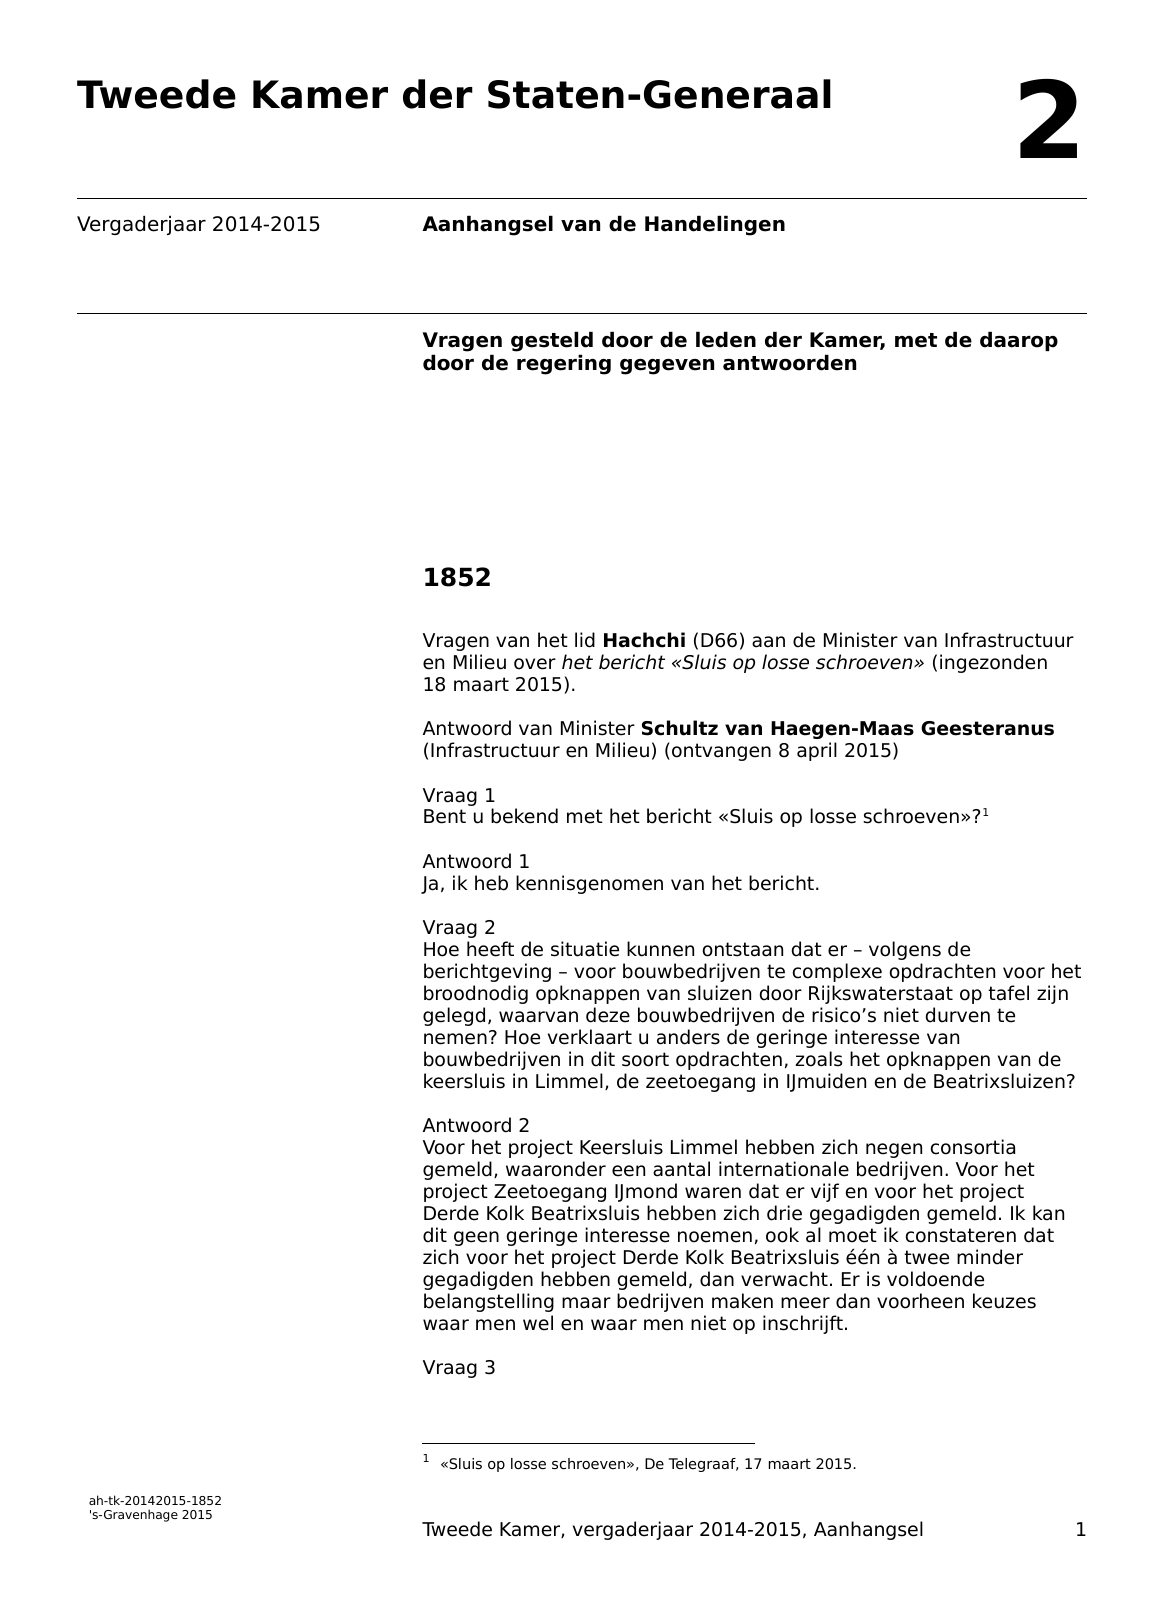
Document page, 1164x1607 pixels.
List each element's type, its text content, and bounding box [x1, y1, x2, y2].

table_cell Aanhangsel van de Handelingen [422, 199, 1087, 313]
text Antwoord van Minister Schultz van Haegen-Maas Geesteranus (Infrastructuur en Milieu) (ontvangen 8 april 2015) [422, 718, 1087, 762]
text Antwoord 1 [422, 851, 1087, 873]
text Vraag 3 [422, 1357, 1087, 1379]
text Vraag 1 [422, 784, 1087, 806]
text 1852 [422, 563, 1087, 592]
text Hoe heeft de situatie kunnen ontstaan dat er – volgens de berichtgeving – voor bouwbedrijven te complexe opdrachten voor het broodnodig opknappen van sluizen door Rijkswaterstaat op tafel zijn gelegd, waarvan deze bouwbedrijven de risico’s niet durven te nemen? Hoe verklaart u anders de geringe interesse van bouwbedrijven in dit soort opdrachten, zoals het opknappen van de keersluis in Limmel, de zeetoegang in IJmuiden en de Beatrixsluizen? [422, 939, 1087, 1093]
text «Sluis op losse schroeven», De Telegraaf, 17 maart 2015. [422, 1452, 1087, 1474]
table_header Tweede Kamer der Staten-Generaal [77, 59, 886, 198]
table_cell [77, 314, 422, 375]
text Antwoord 2 [422, 1115, 1087, 1137]
table_cell Vergaderjaar 2014-2015 [77, 199, 422, 313]
text Vraag 2 [422, 917, 1087, 939]
table_cell Vragen gesteld door de leden der Kamer, met de daarop door de regering gegeven antwoorden [422, 314, 1087, 375]
table_header 2 [886, 59, 1087, 198]
text ah-tk-20142015-1852 [88, 1494, 323, 1508]
text Bent u bekend met het bericht «Sluis op losse schroeven»? [422, 806, 1087, 828]
text 's-Gravenhage 2015 [88, 1508, 323, 1522]
text Voor het project Keersluis Limmel hebben zich negen consortia gemeld, waaronder een aantal internationale bedrijven. Voor het project Zeetoegang IJmond waren dat er vijf en voor het project Derde Kolk Beatrixsluis hebben zich drie gegadigden gemeld. Ik kan dit geen geringe interesse noemen, ook al moet ik constateren dat zich voor het project Derde Kolk Beatrixsluis één à twee minder gegadigden hebben gemeld, dan verwacht. Er is voldoende belangstelling maar bedrijven maken meer dan voorheen keuzes waar men wel en waar men niet op inschrijft. [422, 1137, 1087, 1334]
text Ja, ik heb kennisgenomen van het bericht. [422, 873, 1087, 894]
text Vragen van het lid Hachchi (D66) aan de Minister van Infrastructuur en Milieu over het bericht «Sluis op losse schroeven» (ingezonden 18 maart 2015). [422, 630, 1087, 696]
